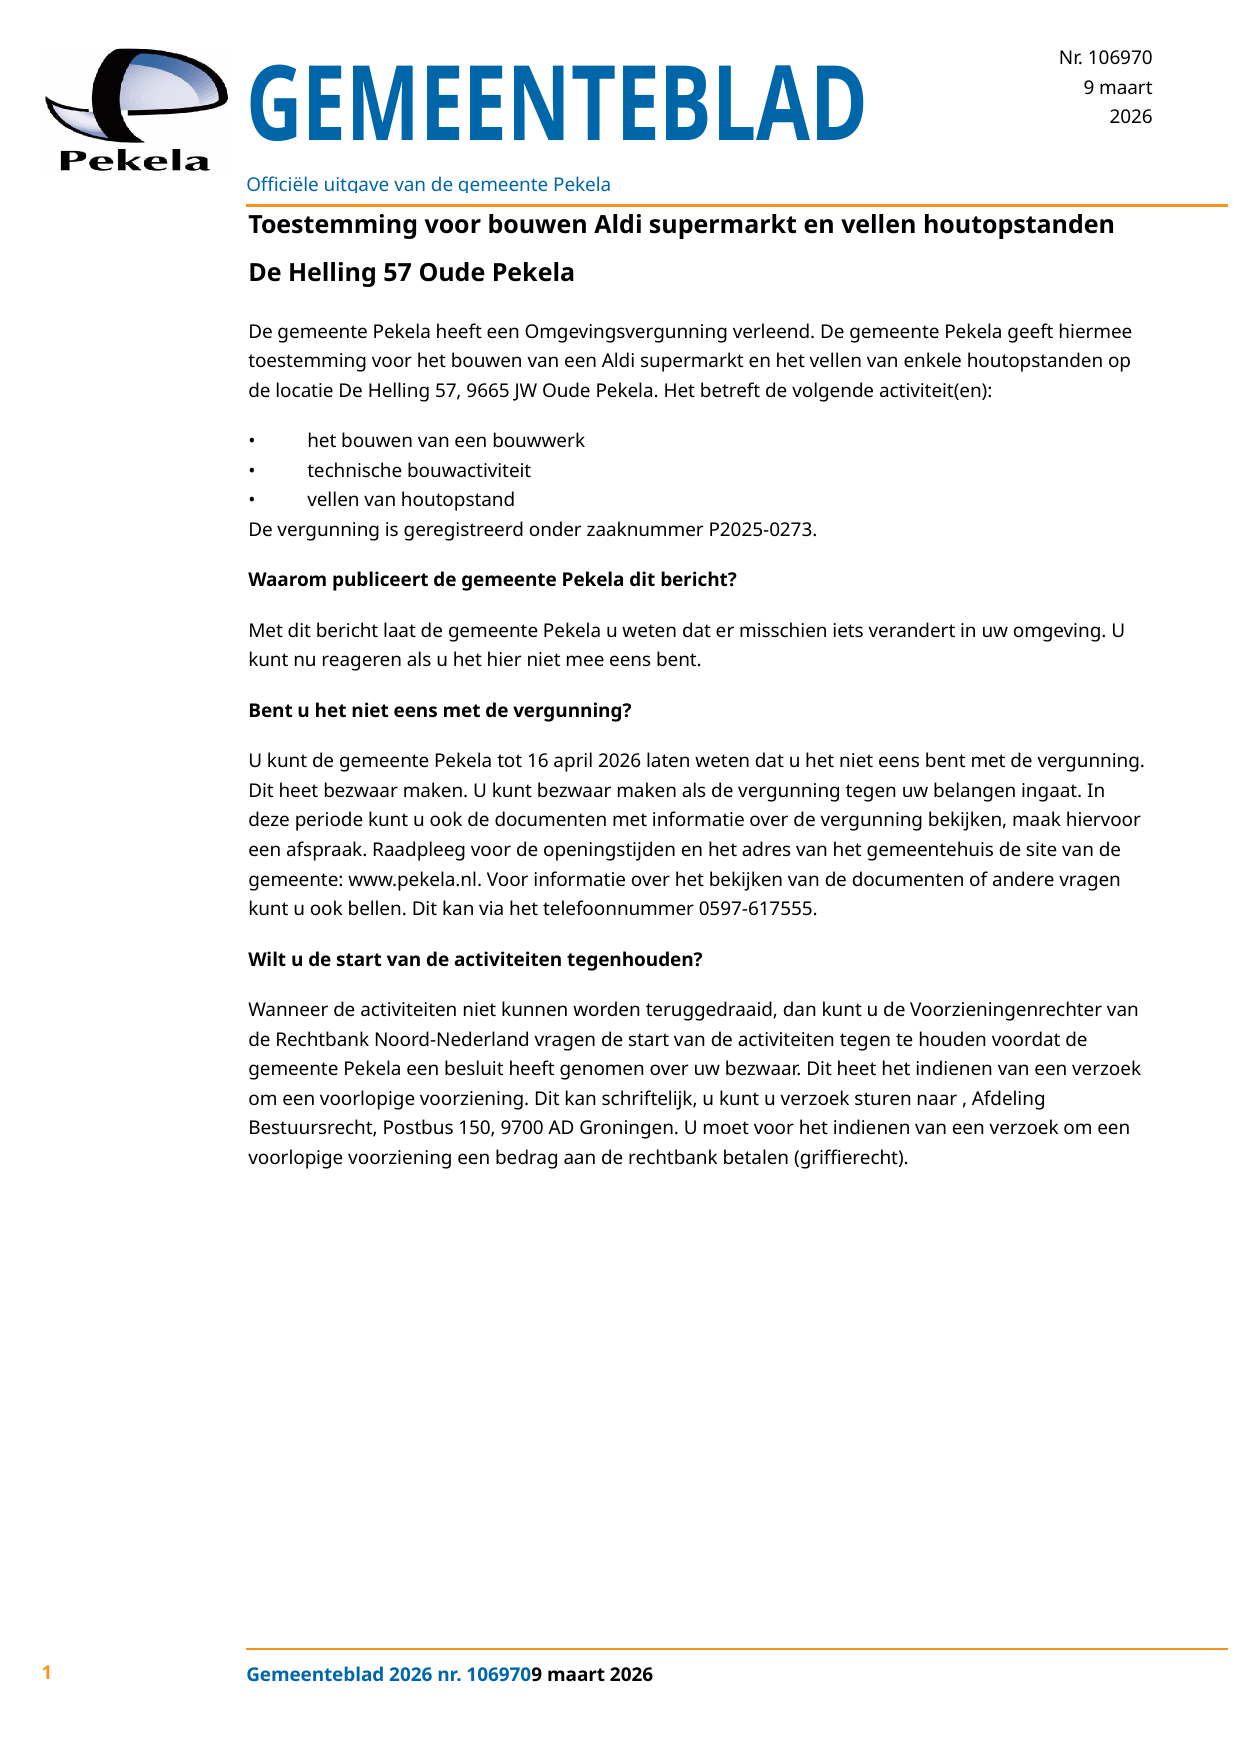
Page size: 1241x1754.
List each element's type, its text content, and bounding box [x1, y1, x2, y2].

list vellen van houtopstand [248, 487, 1152, 512]
text De gemeente Pekela heeft een Omgevingsvergunning verleend. De gemeente Pekela geeft hiermee toestemming voor het bouwen van een Aldi supermarkt en het vellen van enkele houtopstanden op de locatie De Helling 57, 9665 JW Oude Pekela. Het betreft de volgende activiteit(en): [248, 318, 1152, 403]
list het bouwen van een bouwwerk [248, 427, 1152, 453]
picture [41, 47, 231, 172]
text Toestemming voor bouwen Aldi supermarkt en vellen houtopstanden De Helling 57 Oude Pekela [248, 207, 1152, 288]
text Met dit bericht laat de gemeente Pekela u weten dat er misschien iets verandert in uw omgeving. U kunt nu reageren als u het hier niet mee eens bent. [248, 617, 1152, 672]
text Bent u het niet eens met de vergunning? [248, 697, 1152, 723]
text Wilt u de start van de activiteiten tegenhouden? [248, 946, 1152, 972]
text Wanneer de activiteiten niet kunnen worden teruggedraaid, dan kunt u de Voorzieningenrechter van de Rechtbank Noord-Nederland vragen de start van de activiteiten tegen te houden voordat de gemeente Pekela een besluit heeft genomen over uw bezwaar. Dit heet het indienen van een verzoek om een voorlopige voorziening. Dit kan schriftelijk, u kunt u verzoek sturen naar , Afdeling Bestuursrecht, Postbus 150, 9700 AD Groningen. U moet voor het indienen van een verzoek om een voorlopige voorziening een bedrag aan de rechtbank betalen (griffierecht). [248, 996, 1152, 1170]
text Waarom publiceert de gemeente Pekela dit bericht? [248, 567, 1152, 592]
text U kunt de gemeente Pekela tot 16 april 2026 laten weten dat u het niet eens bent met de vergunning. Dit heet bezwaar maken. U kunt bezwaar maken als de vergunning tegen uw belangen ingaat. In deze periode kunt u ook de documenten met informatie over de vergunning bekijken, maak hiervoor een afspraak. Raadpleeg voor de openingstijden en het adres van het gemeentehuis de site van de gemeente: www.pekela.nl. Voor informatie over het bekijken van de documenten of andere vragen kunt u ook bellen. Dit kan via het telefoonnummer 0597-617555. [248, 747, 1152, 921]
list technische bouwactiviteit [248, 457, 1152, 483]
text De vergunning is geregistreerd onder zaaknummer P2025-0273. [248, 516, 1152, 542]
